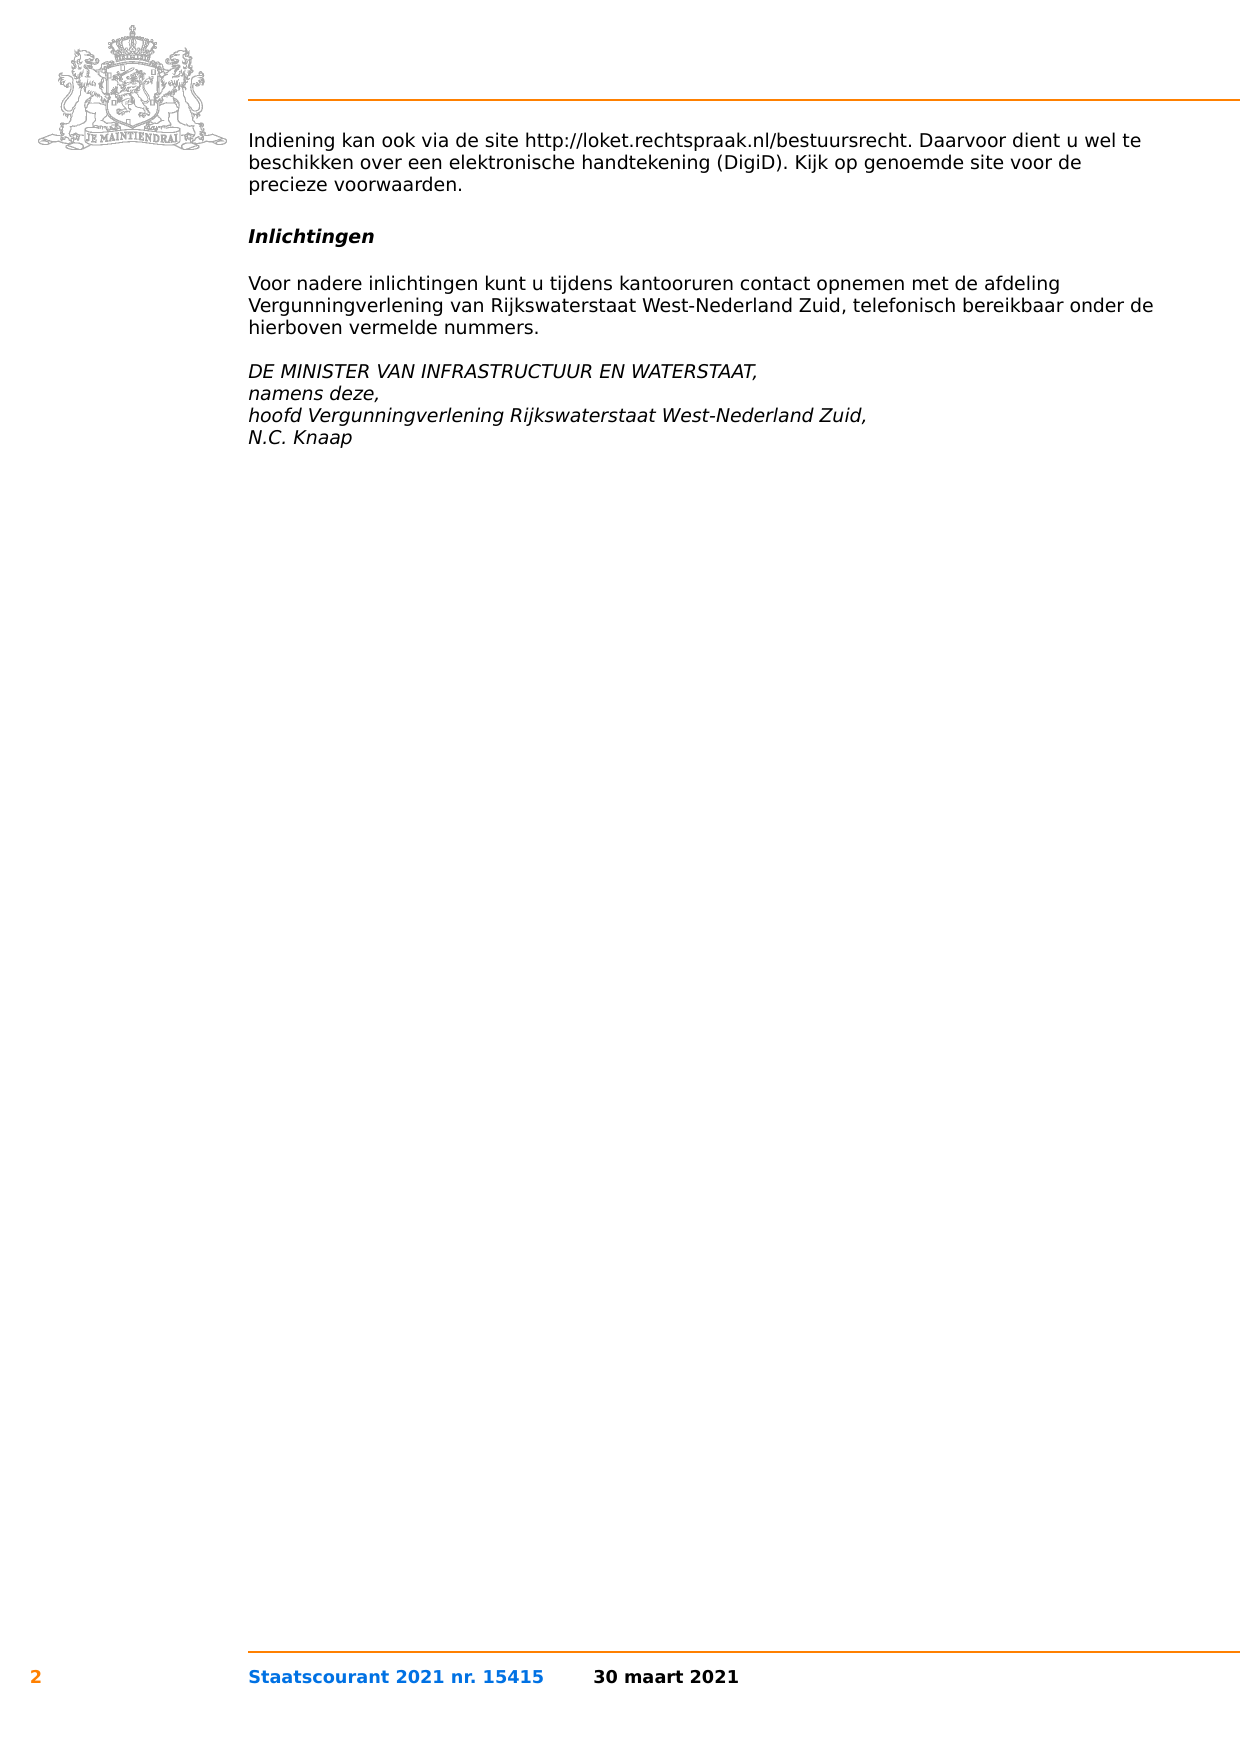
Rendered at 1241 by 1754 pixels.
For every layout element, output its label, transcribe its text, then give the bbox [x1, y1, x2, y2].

text Voor nadere inlichtingen kunt u tijdens kantooruren contact opnemen met de afdeling Vergunningverlening van Rijkswaterstaat West-Nederland Zuid, telefonisch bereikbaar onder de hierboven vermelde nummers. [248, 273, 1163, 339]
picture [38, 25, 227, 150]
subtitle Inlichtingen [248, 226, 1163, 248]
text Indiening kan ook via de site http://loket.rechtspraak.nl/bestuursrecht. Daarvoor dient u wel te beschikken over een elektronische handtekening (DigiD). Kijk op genoemde site voor de precieze voorwaarden. [248, 130, 1163, 196]
text DE MINISTER VAN INFRASTRUCTUUR EN WATERSTAAT, namens deze, hoofd Vergunningverlening Rijkswaterstaat West-Nederland Zuid, N.C. Knaap [248, 361, 1163, 448]
